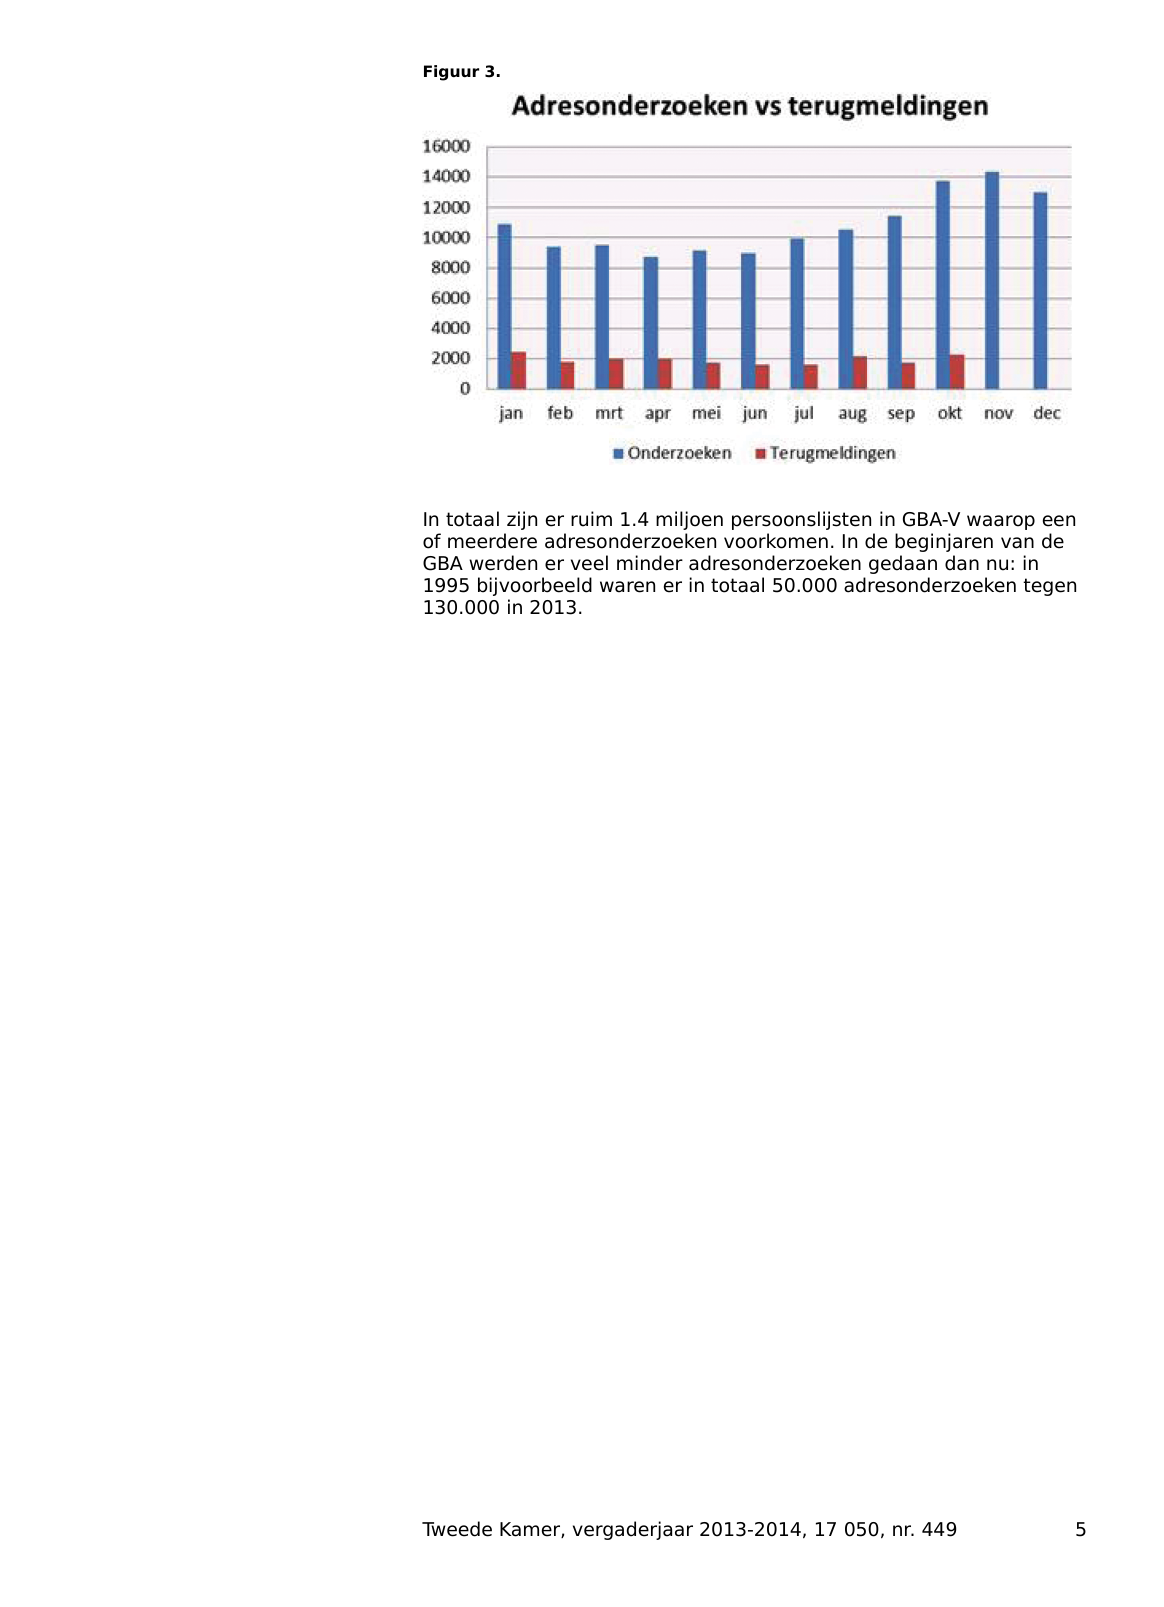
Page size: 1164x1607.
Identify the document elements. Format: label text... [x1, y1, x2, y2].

picture [422, 92, 1072, 465]
text Figuur 3. [422, 63, 1072, 81]
text In totaal zijn er ruim 1.4 miljoen persoonslijsten in GBA-V waarop een of meerdere adresonderzoeken voorkomen. In de beginjaren van de GBA werden er veel minder adresonderzoeken gedaan dan nu: in 1995 bijvoorbeeld waren er in totaal 50.000 adresonderzoeken tegen 130.000 in 2013. [422, 509, 1087, 619]
